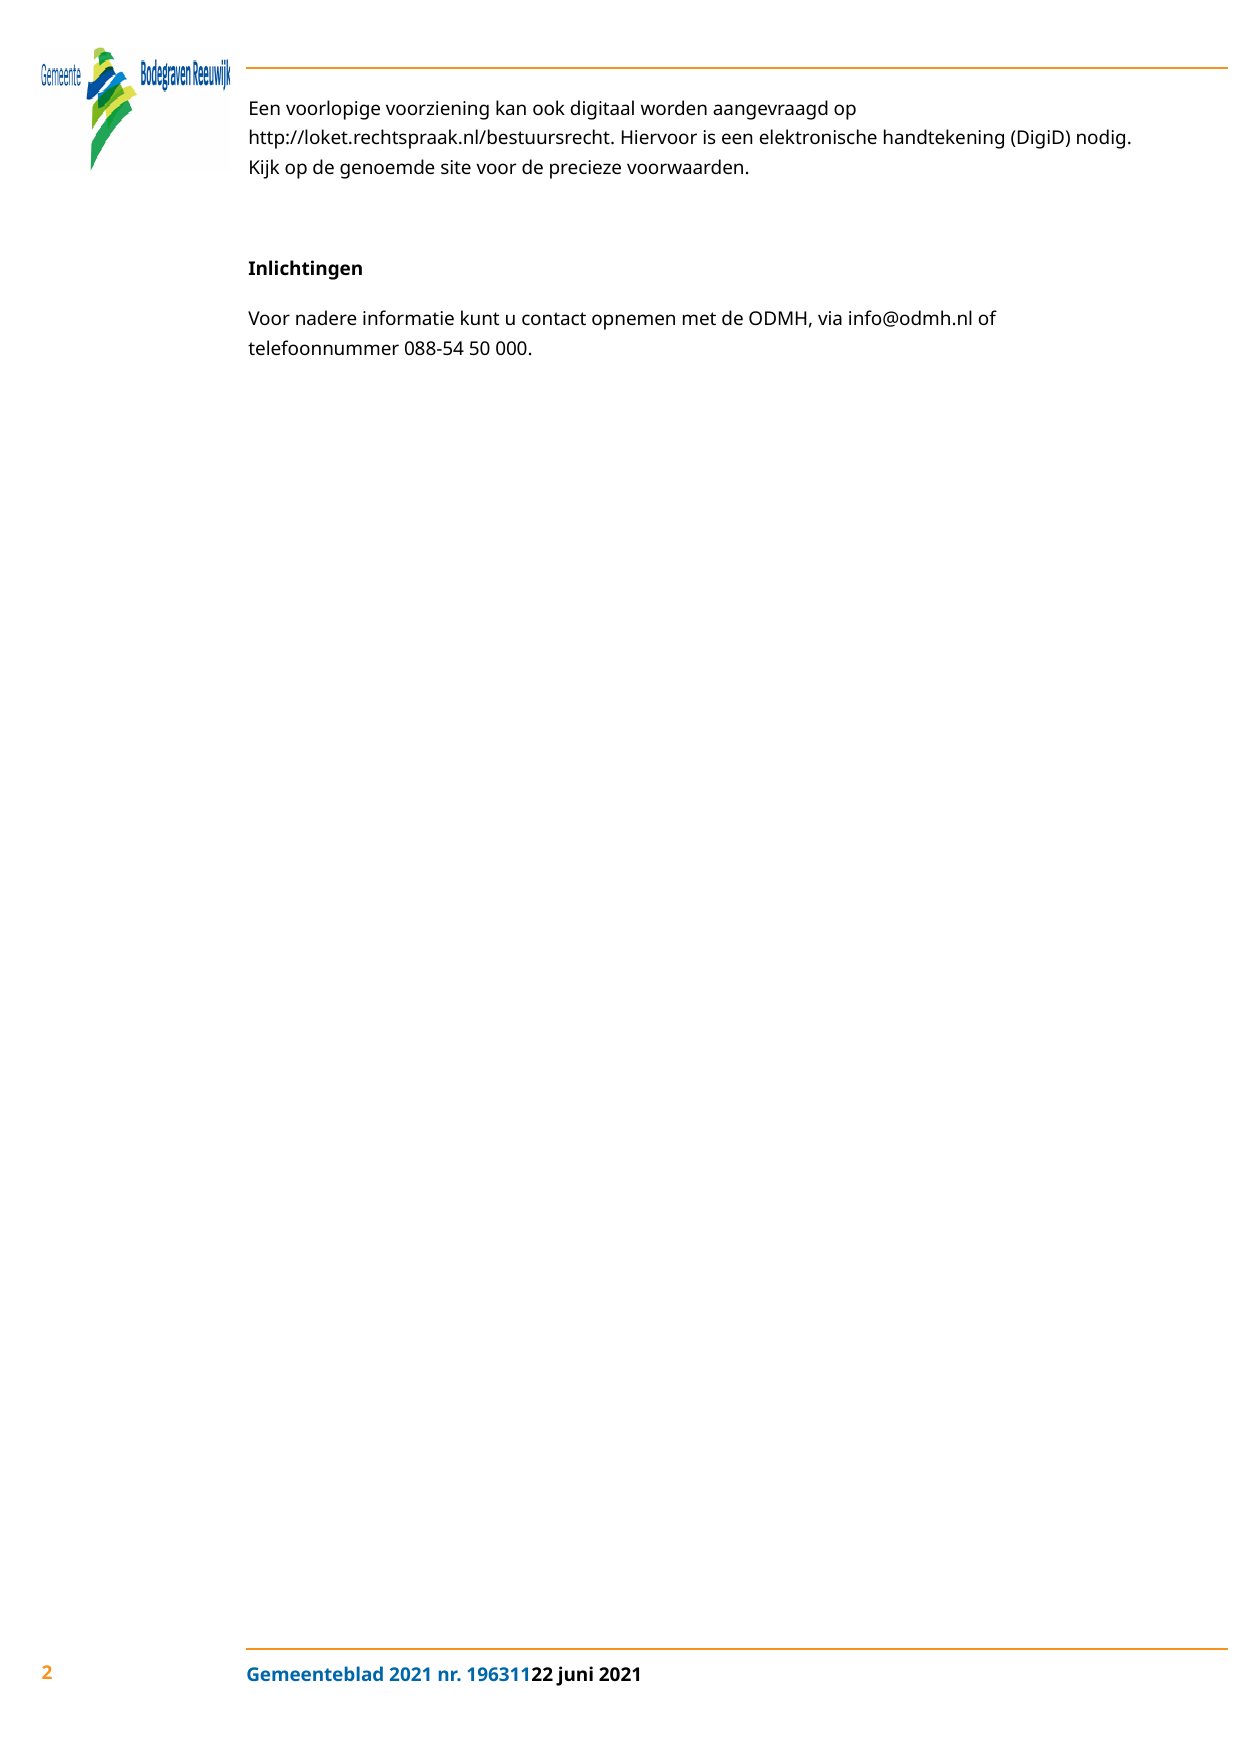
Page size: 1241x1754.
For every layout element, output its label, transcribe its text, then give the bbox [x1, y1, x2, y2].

picture [41, 47, 231, 172]
text Inlichtingen [248, 255, 1152, 281]
text Een voorlopige voorziening kan ook digitaal worden aangevraagd op http://loket.rechtspraak.nl/bestuursrecht. Hiervoor is een elektronische handtekening (DigiD) nodig. Kijk op de genoemde site voor de precieze voorwaarden. [248, 95, 1152, 180]
text Voor nadere informatie kunt u contact opnemen met de ODMH, via info@odmh.nl of telefoonnummer 088-54 50 000. [248, 305, 1152, 361]
